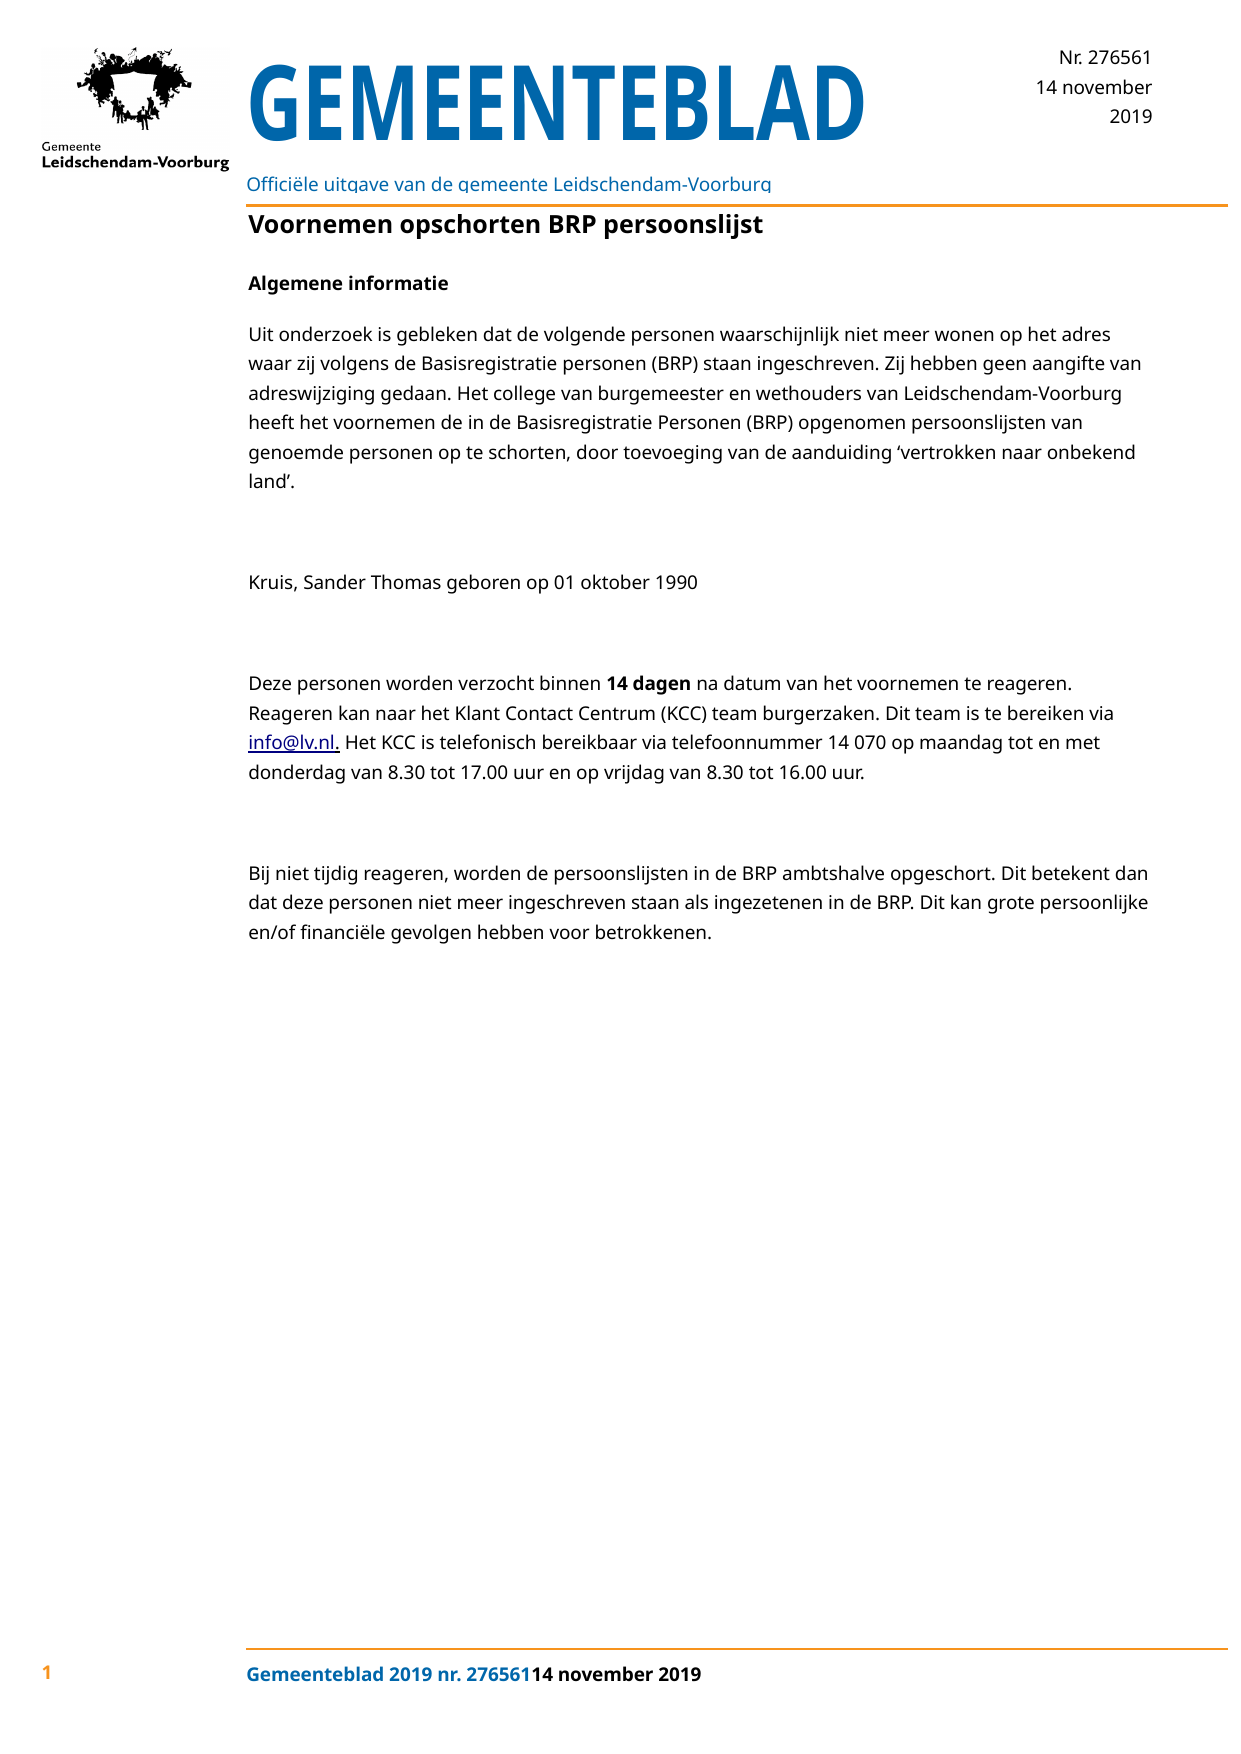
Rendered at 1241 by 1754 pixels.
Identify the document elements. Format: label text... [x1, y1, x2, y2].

text Algemene informatie [248, 270, 1152, 296]
text Voornemen opschorten BRP persoonslijst [248, 207, 1152, 241]
text Uit onderzoek is gebleken dat de volgende personen waarschijnlijk niet meer wonen op het adres waar zij volgens de Basisregistratie personen (BRP) staan ingeschreven. Zij hebben geen aangifte van adreswijziging gedaan. Het college van burgemeester en wethouders van Leidschendam-Voorburg heeft het voornemen de in de Basisregistratie Personen (BRP) opgenomen persoonslijsten van genoemde personen op te schorten, door toevoeging van de aanduiding ‘vertrokken naar onbekend land’. [248, 321, 1152, 494]
text Bij niet tijdig reageren, worden de persoonslijsten in de BRP ambtshalve opgeschort. Dit betekent dan dat deze personen niet meer ingeschreven staan als ingezetenen in de BRP. Dit kan grote persoonlijke en/of financiële gevolgen hebben voor betrokkenen. [248, 860, 1152, 945]
text Deze personen worden verzocht binnen 14 dagen na datum van het voornemen te reageren. Reageren kan naar het Klant Contact Centrum (KCC) team burgerzaken. Dit team is te bereiken via info@lv.nl. Het KCC is telefonisch bereikbaar via telefoonnummer 14 070 op maandag tot en met donderdag van 8.30 tot 17.00 uur en op vrijdag van 8.30 tot 16.00 uur. [248, 670, 1152, 785]
text Kruis, Sander Thomas geboren op 01 oktober 1990 [248, 569, 1152, 595]
picture [41, 47, 231, 172]
